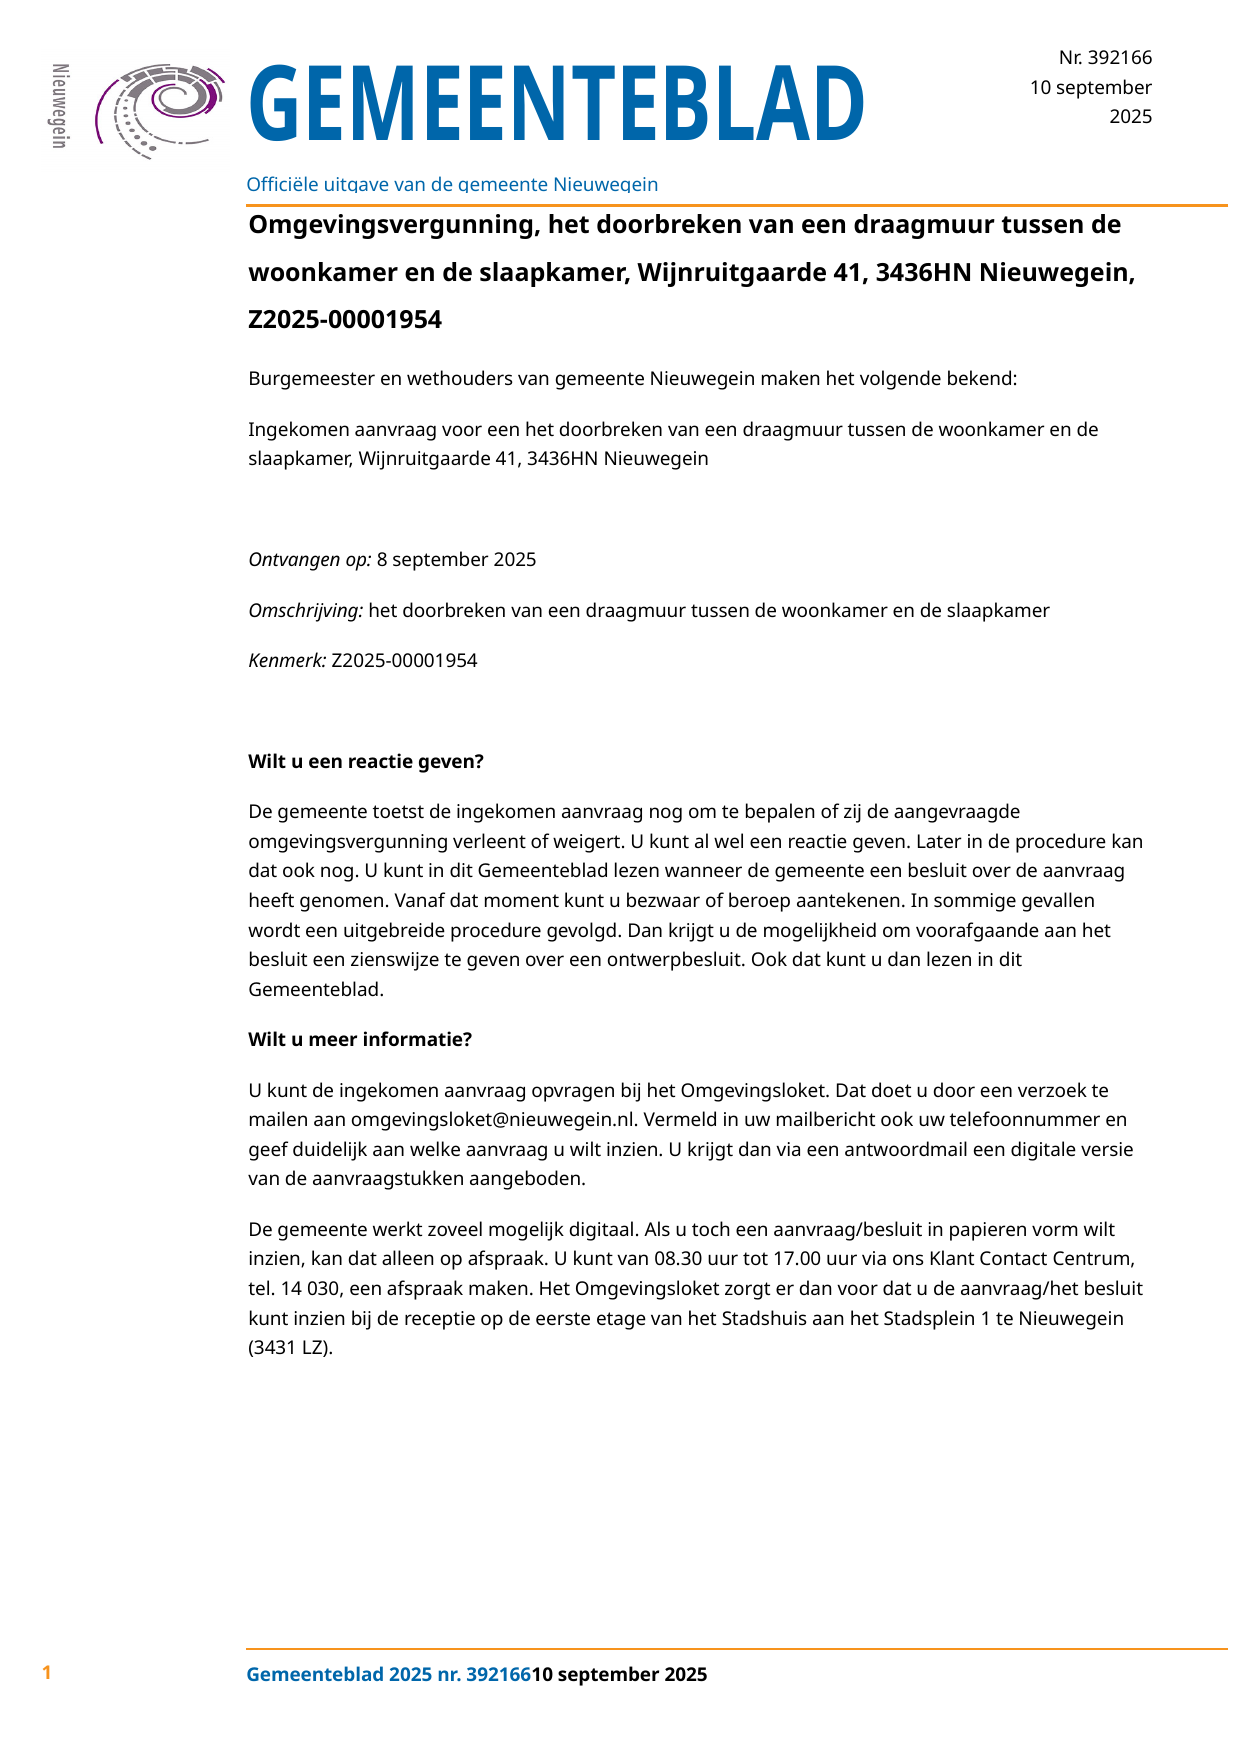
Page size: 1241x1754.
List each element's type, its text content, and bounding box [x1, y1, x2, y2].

text De gemeente toetst de ingekomen aanvraag nog om te bepalen of zij de aangevraagde omgevingsvergunning verleent of weigert. U kunt al wel een reactie geven. Later in de procedure kan dat ook nog. U kunt in dit Gemeenteblad lezen wanneer de gemeente een besluit over de aanvraag heeft genomen. Vanaf dat moment kunt u bezwaar of beroep aantekenen. In sommige gevallen wordt een uitgebreide procedure gevolgd. Dan krijgt u de mogelijkheid om voorafgaande aan het besluit een zienswijze te geven over een ontwerpbesluit. Ook dat kunt u dan lezen in dit Gemeenteblad. [248, 798, 1152, 1002]
text Omgevingsvergunning, het doorbreken van een draagmuur tussen de woonkamer en de slaapkamer, Wijnruitgaarde 41, 3436HN Nieuwegein, Z2025-00001954 [248, 207, 1152, 336]
text De gemeente werkt zoveel mogelijk digitaal. Als u toch een aanvraag/besluit in papieren vorm wilt inzien, kan dat alleen op afspraak. U kunt van 08.30 uur tot 17.00 uur via ons Klant Contact Centrum, tel. 14 030, een afspraak maken. Het Omgevingsloket zorgt er dan voor dat u de aanvraag/het besluit kunt inzien bij de receptie op de eerste etage van het Stadshuis aan het Stadsplein 1 te Nieuwegein (3431 LZ). [248, 1216, 1152, 1360]
text Wilt u meer informatie? [248, 1026, 1152, 1052]
text Burgemeester en wethouders van gemeente Nieuwegein maken het volgende bekend: [248, 366, 1152, 391]
text Omschrijving: het doorbreken van een draagmuur tussen de woonkamer en de slaapkamer [248, 597, 1152, 622]
text U kunt de ingekomen aanvraag opvragen bij het Omgevingsloket. Dat doet u door een verzoek te mailen aan omgevingsloket@nieuwegein.nl. Vermeld in uw mailbericht ook uw telefoonnummer en geef duidelijk aan welke aanvraag u wilt inzien. U krijgt dan via een antwoordmail een digitale versie van de aanvraagstukken aangeboden. [248, 1077, 1152, 1191]
text Ontvangen op: 8 september 2025 [248, 546, 1152, 572]
text Wilt u een reactie geven? [248, 748, 1152, 774]
text Ingekomen aanvraag voor een het doorbreken van een draagmuur tussen de woonkamer en de slaapkamer, Wijnruitgaarde 41, 3436HN Nieuwegein [248, 416, 1152, 471]
picture [41, 47, 231, 172]
text Kenmerk: Z2025-00001954 [248, 647, 1152, 673]
